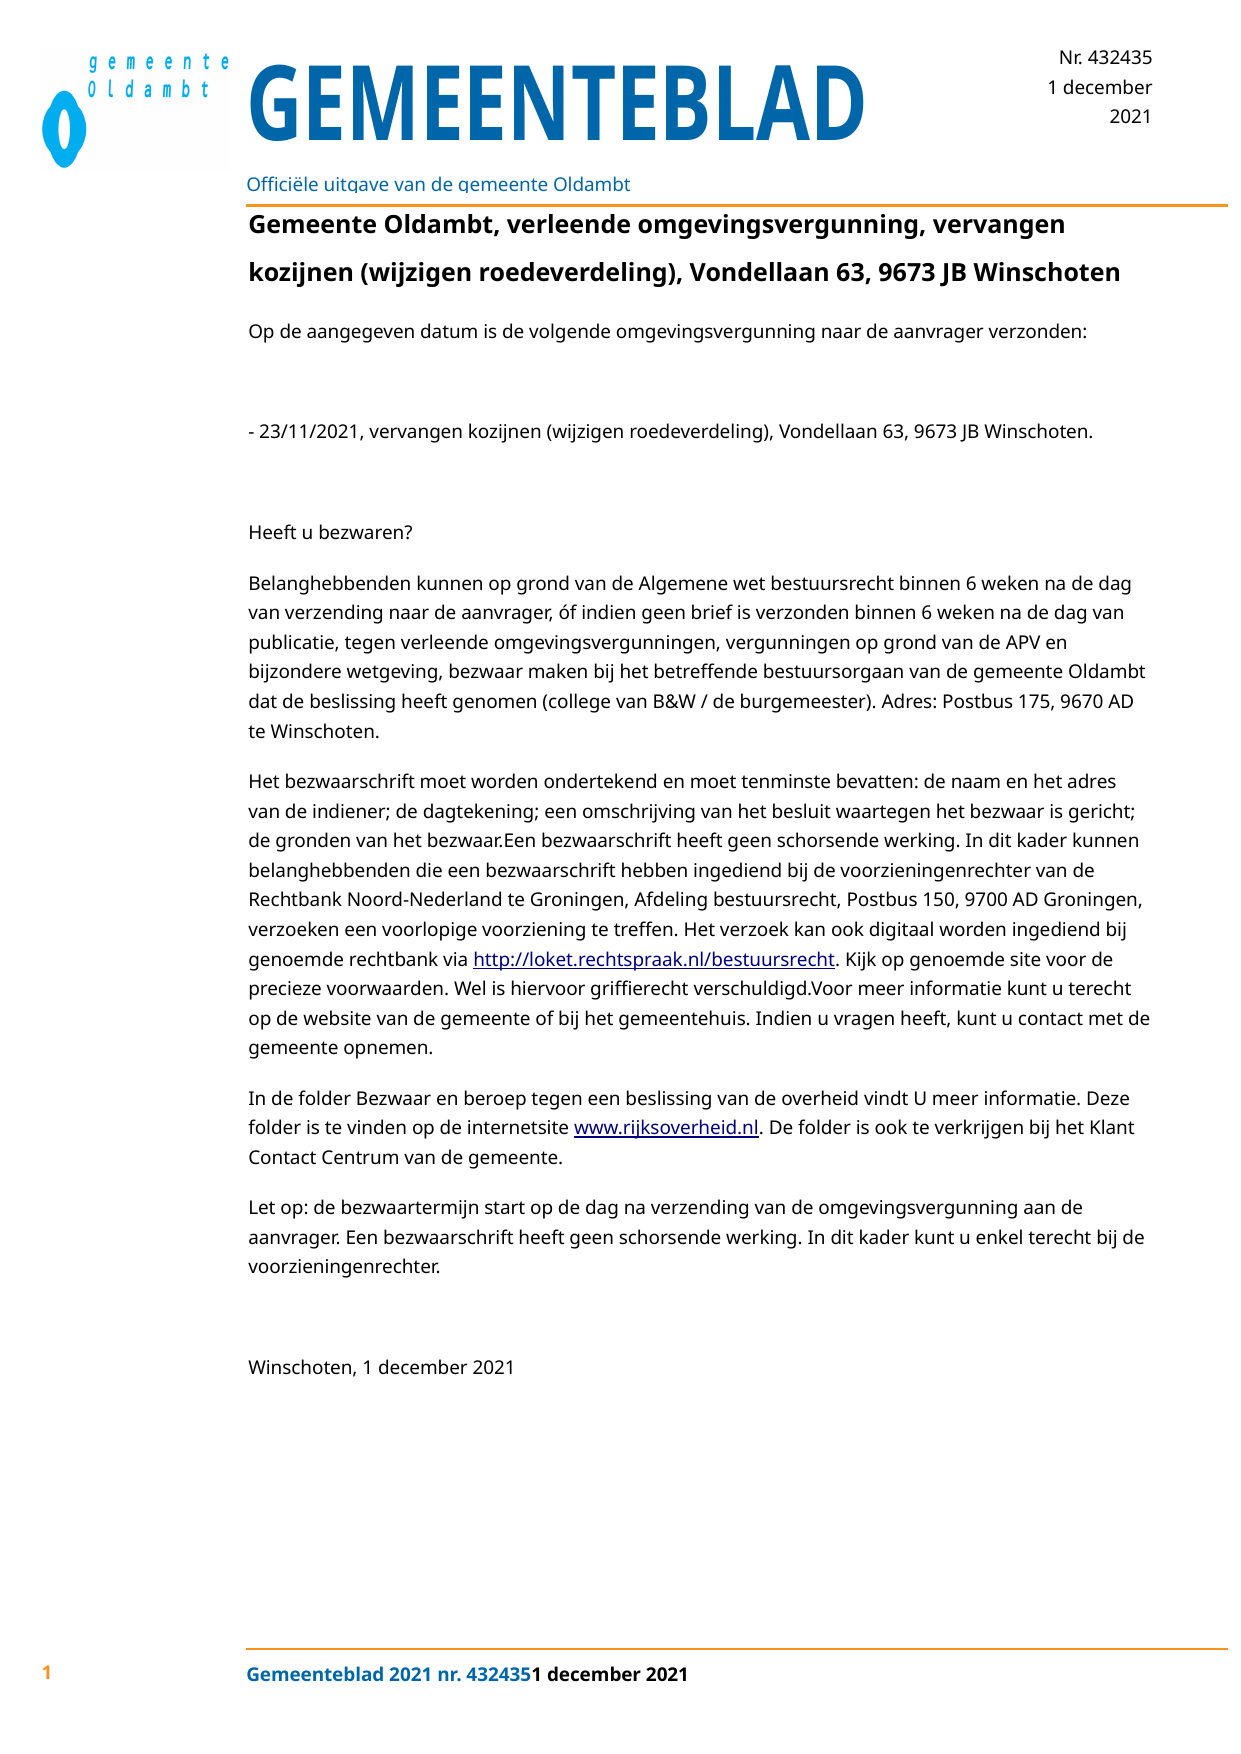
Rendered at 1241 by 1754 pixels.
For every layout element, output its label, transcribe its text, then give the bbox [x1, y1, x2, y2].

text Het bezwaarschrift moet worden ondertekend en moet tenminste bevatten: de naam en het adres van de indiener; de dagtekening; een omschrijving van het besluit waartegen het bezwaar is gericht; de gronden van het bezwaar.Een bezwaarschrift heeft geen schorsende werking. In dit kader kunnen belanghebbenden die een bezwaarschrift hebben ingediend bij de voorzieningenrechter van de Rechtbank Noord-Nederland te Groningen, Afdeling bestuursrecht, Postbus 150, 9700 AD Groningen, verzoeken een voorlopige voorziening te treffen. Het verzoek kan ook digitaal worden ingediend bij genoemde rechtbank via http://loket.rechtspraak.nl/bestuursrecht. Kijk op genoemde site voor de precieze voorwaarden. Wel is hiervoor griffierecht verschuldigd.Voor meer informatie kunt u terecht op de website van de gemeente of bij het gemeentehuis. Indien u vragen heeft, kunt u contact met de gemeente opnemen. [248, 768, 1152, 1060]
text Let op: de bezwaartermijn start op de dag na verzending van de omgevingsvergunning aan de aanvrager. Een bezwaarschrift heeft geen schorsende werking. In dit kader kunt u enkel terecht bij de voorzieningenrechter. [248, 1194, 1152, 1279]
text In de folder Bezwaar en beroep tegen een beslissing van de overheid vindt U meer informatie. Deze folder is te vinden op de internetsite www.rijksoverheid.nl. De folder is ook te verkrijgen bij het Klant Contact Centrum van de gemeente. [248, 1085, 1152, 1170]
picture [41, 47, 231, 172]
text Op de aangegeven datum is de volgende omgevingsvergunning naar de aanvrager verzonden: [248, 318, 1152, 344]
text Belanghebbenden kunnen op grond van de Algemene wet bestuursrecht binnen 6 weken na de dag van verzending naar de aanvrager, óf indien geen brief is verzonden binnen 6 weken na de dag van publicatie, tegen verleende omgevingsvergunningen, vergunningen op grond van de APV en bijzondere wetgeving, bezwaar maken bij het betreffende bestuursorgaan van de gemeente Oldambt dat de beslissing heeft genomen (college van B&W / de burgemeester). Adres: Postbus 175, 9670 AD te Winschoten. [248, 570, 1152, 744]
text - 23/11/2021, vervangen kozijnen (wijzigen roedeverdeling), Vondellaan 63, 9673 JB Winschoten. [248, 419, 1152, 444]
text Winschoten, 1 december 2021 [248, 1354, 1152, 1380]
text Gemeente Oldambt, verleende omgevingsvergunning, vervangen kozijnen (wijzigen roedeverdeling), Vondellaan 63, 9673 JB Winschoten [248, 207, 1152, 288]
text Heeft u bezwaren? [248, 519, 1152, 545]
